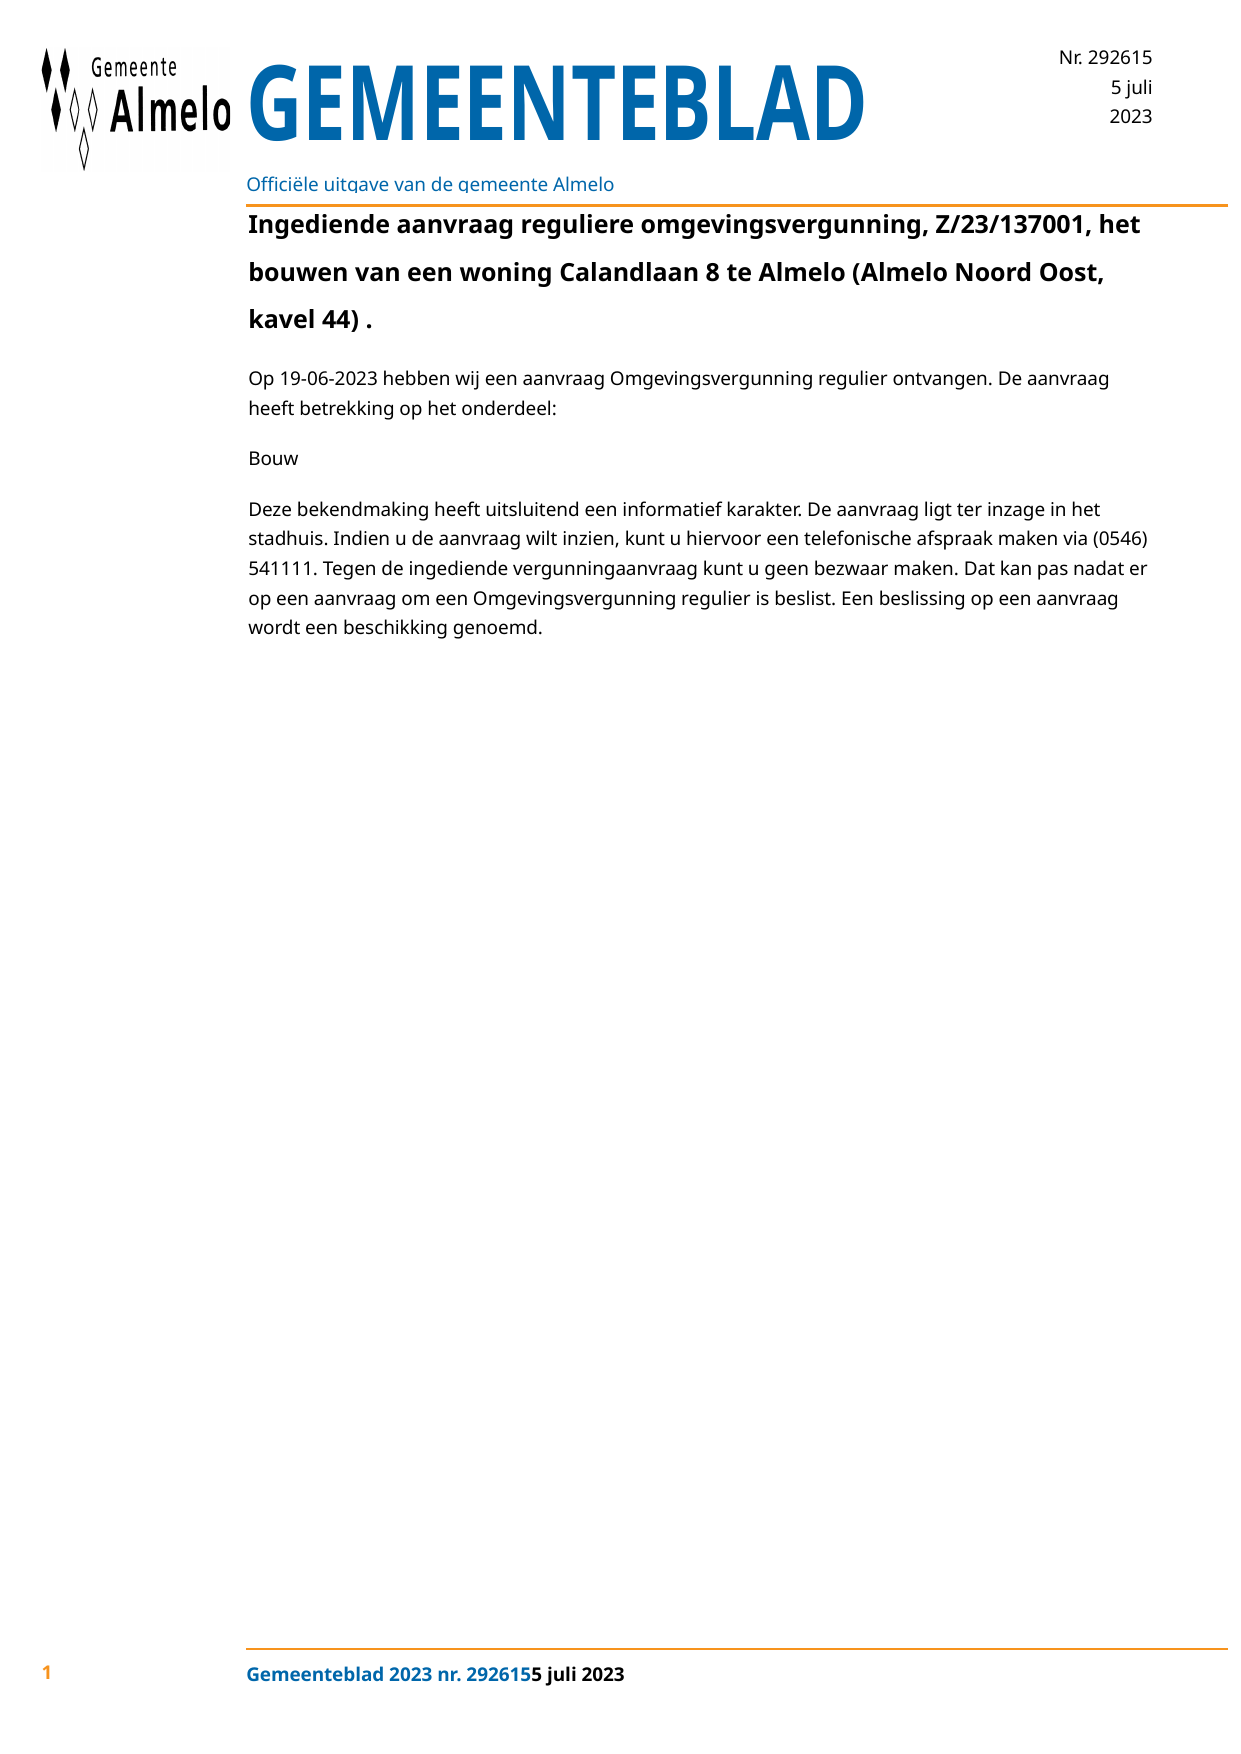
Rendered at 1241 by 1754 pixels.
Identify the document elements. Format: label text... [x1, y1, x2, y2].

text Op 19-06-2023 hebben wij een aanvraag Omgevingsvergunning regulier ontvangen. De aanvraag heeft betrekking op het onderdeel: [248, 366, 1152, 421]
picture [41, 47, 231, 172]
text Deze bekendmaking heeft uitsluitend een informatief karakter. De aanvraag ligt ter inzage in het stadhuis. Indien u de aanvraag wilt inzien, kunt u hiervoor een telefonische afspraak maken via (0546) 541111. Tegen de ingediende vergunningaanvraag kunt u geen bezwaar maken. Dat kan pas nadat er op een aanvraag om een Omgevingsvergunning regulier is beslist. Een beslissing op een aanvraag wordt een beschikking genoemd. [248, 496, 1152, 640]
text Bouw [248, 446, 1152, 471]
text Ingediende aanvraag reguliere omgevingsvergunning, Z/23/137001, het bouwen van een woning Calandlaan 8 te Almelo (Almelo Noord Oost, kavel 44) . [248, 207, 1152, 336]
